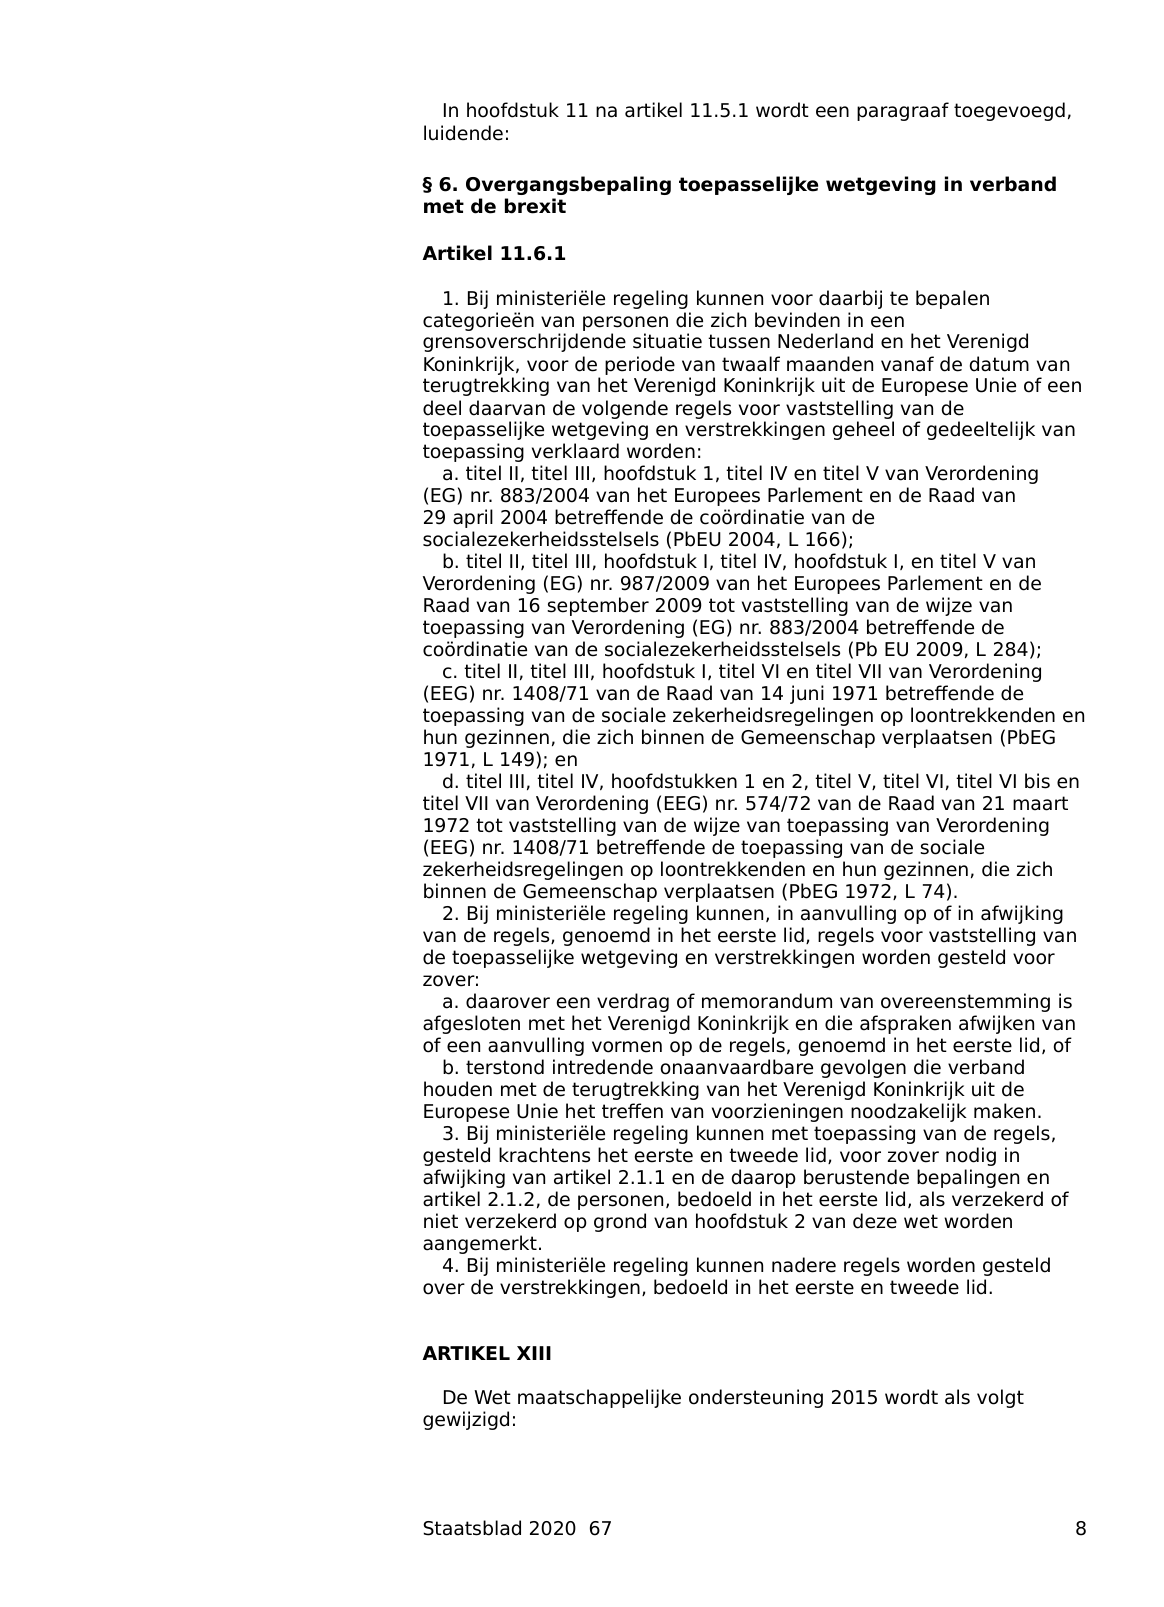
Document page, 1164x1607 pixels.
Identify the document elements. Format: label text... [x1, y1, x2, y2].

text De Wet maatschappelijke ondersteuning 2015 wordt als volgt gewijzigd: [422, 1387, 1087, 1431]
subtitle § 6. Overgangsbepaling toepasselijke wetgeving in verband met de brexit [422, 174, 1087, 218]
text a. titel II, titel III, hoofdstuk 1, titel IV en titel V van Verordening (EG) nr. 883/2004 van het Europees Parlement en de Raad van 29 april 2004 betreffende de coördinatie van de socialezekerheidsstelsels (PbEU 2004, L 166); [422, 463, 1087, 551]
text 3. Bij ministeriële regeling kunnen met toepassing van de regels, gesteld krachtens het eerste en tweede lid, voor zover nodig in afwijking van artikel 2.1.1 en de daarop berustende bepalingen en artikel 2.1.2, de personen, bedoeld in het eerste lid, als verzekerd of niet verzekerd op grond van hoofdstuk 2 van deze wet worden aangemerkt. [422, 1123, 1087, 1254]
text d. titel III, titel IV, hoofdstukken 1 en 2, titel V, titel VI, titel VI bis en titel VII van Verordening (EEG) nr. 574/72 van de Raad van 21 maart 1972 tot vaststelling van de wijze van toepassing van Verordening (EEG) nr. 1408/71 betreffende de toepassing van de sociale zekerheidsregelingen op loontrekkenden en hun gezinnen, die zich binnen de Gemeenschap verplaatsen (PbEG 1972, L 74). [422, 771, 1087, 903]
text b. terstond intredende onaanvaardbare gevolgen die verband houden met de terugtrekking van het Verenigd Koninkrijk uit de Europese Unie het treffen van voorzieningen noodzakelijk maken. [422, 1057, 1087, 1123]
text a. daarover een verdrag of memorandum van overeenstemming is afgesloten met het Verenigd Koninkrijk en die afspraken afwijken van of een aanvulling vormen op de regels, genoemd in het eerste lid, of [422, 991, 1087, 1057]
text 4. Bij ministeriële regeling kunnen nadere regels worden gesteld over de verstrekkingen, bedoeld in het eerste en tweede lid. [422, 1254, 1087, 1298]
text c. titel II, titel III, hoofdstuk I, titel VI en titel VII van Verordening (EEG) nr. 1408/71 van de Raad van 14 juni 1971 betreffende de toepassing van de sociale zekerheidsregelingen op loontrekkenden en hun gezinnen, die zich binnen de Gemeenschap verplaatsen (PbEG 1971, L 149); en [422, 661, 1087, 771]
text In hoofdstuk 11 na artikel 11.5.1 wordt een paragraaf toegevoegd, luidende: [422, 100, 1087, 144]
text 2. Bij ministeriële regeling kunnen, in aanvulling op of in afwijking van de regels, genoemd in het eerste lid, regels voor vaststelling van de toepasselijke wetgeving en verstrekkingen worden gesteld voor zover: [422, 903, 1087, 991]
subtitle ARTIKEL XIII [422, 1343, 1087, 1365]
text 1. Bij ministeriële regeling kunnen voor daarbij te bepalen categorieën van personen die zich bevinden in een grensoverschrijdende situatie tussen Nederland en het Verenigd Koninkrijk, voor de periode van twaalf maanden vanaf de datum van terugtrekking van het Verenigd Koninkrijk uit de Europese Unie of een deel daarvan de volgende regels voor vaststelling van de toepasselijke wetgeving en verstrekkingen geheel of gedeeltelijk van toepassing verklaard worden: [422, 287, 1087, 463]
subtitle Artikel 11.6.1 [422, 243, 1087, 265]
text b. titel II, titel III, hoofdstuk I, titel IV, hoofdstuk I, en titel V van Verordening (EG) nr. 987/2009 van het Europees Parlement en de Raad van 16 september 2009 tot vaststelling van de wijze van toepassing van Verordening (EG) nr. 883/2004 betreffende de coördinatie van de socialezekerheidsstelsels (Pb EU 2009, L 284); [422, 551, 1087, 661]
